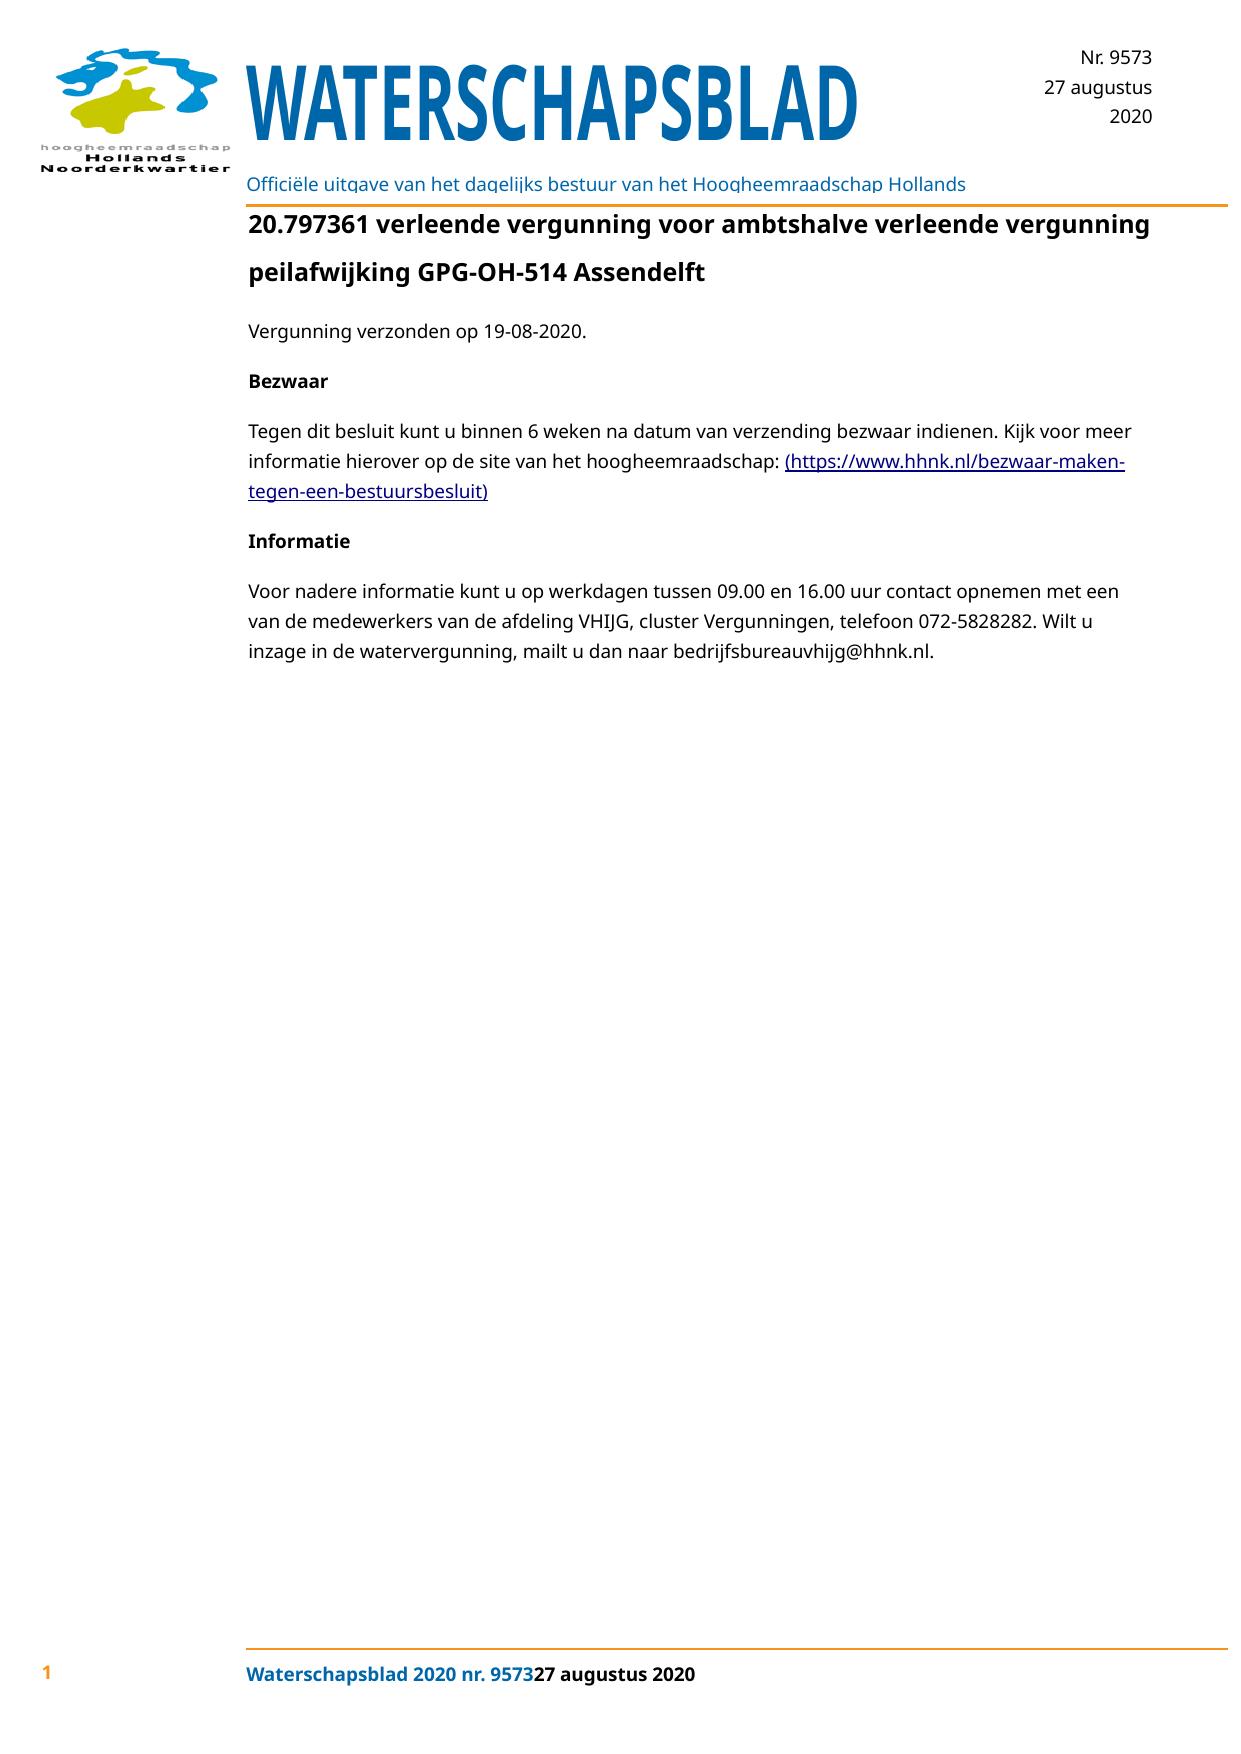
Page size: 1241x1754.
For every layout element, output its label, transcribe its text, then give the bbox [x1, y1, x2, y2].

text Voor nadere informatie kunt u op werkdagen tussen 09.00 en 16.00 uur contact opnemen met een van de medewerkers van de afdeling VHIJG, cluster Vergunningen, telefoon 072-5828282. Wilt u inzage in de watervergunning, mailt u dan naar bedrijfsbureauvhijg@hhnk.nl. [248, 579, 1152, 664]
text Tegen dit besluit kunt u binnen 6 weken na datum van verzending bezwaar indienen. Kijk voor meer informatie hierover op de site van het hoogheemraadschap: (https://www.hhnk.nl/bezwaar-maken-tegen-een-bestuursbesluit) [248, 419, 1152, 504]
text 20.797361 verleende vergunning voor ambtshalve verleende vergunning peilafwijking GPG-OH-514 Assendelft [248, 207, 1152, 288]
picture [41, 47, 231, 172]
text Vergunning verzonden op 19-08-2020. [248, 318, 1152, 344]
text Informatie [248, 528, 1152, 554]
text Bezwaar [248, 368, 1152, 394]
